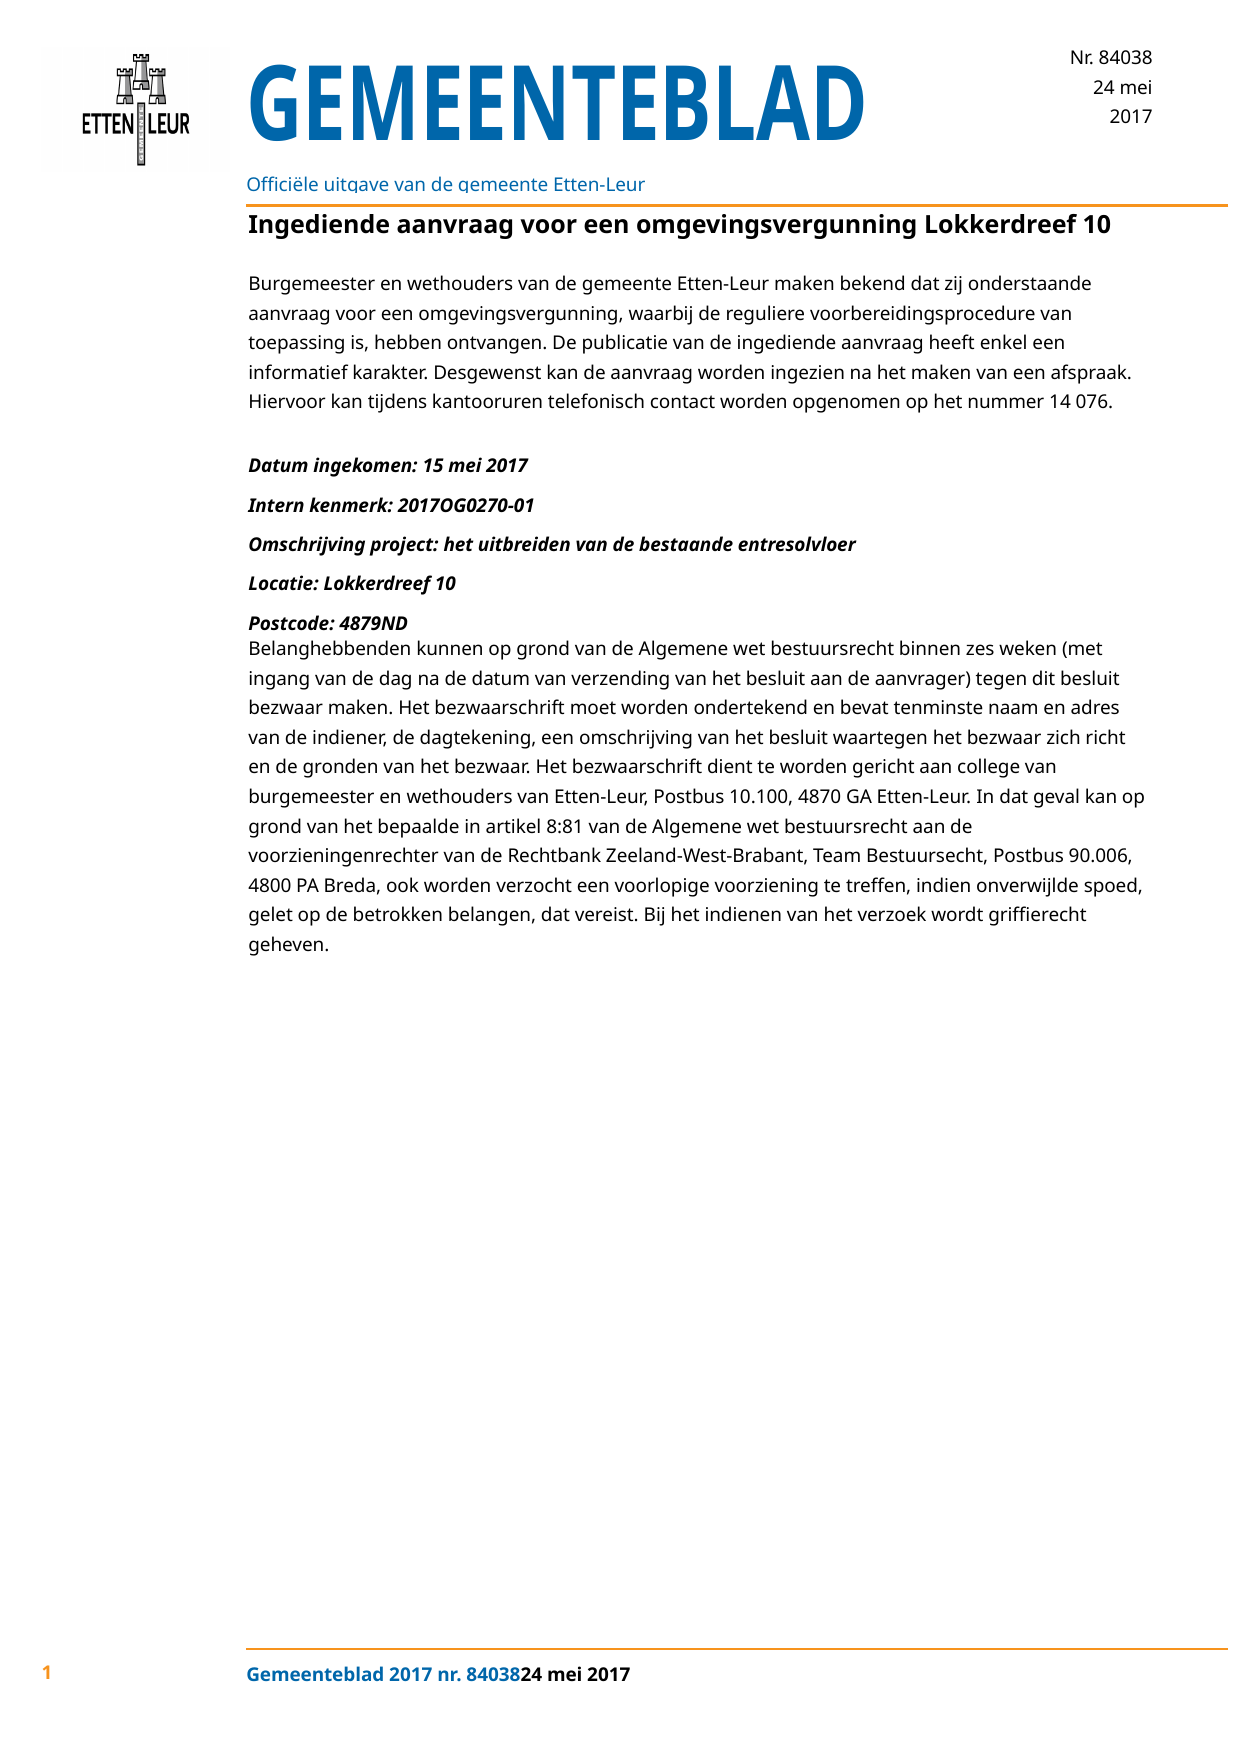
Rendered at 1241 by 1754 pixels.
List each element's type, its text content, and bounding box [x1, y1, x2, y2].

text Datum ingekomen: 15 mei 2017 [248, 453, 1152, 478]
text Intern kenmerk: 2017OG0270-01 [248, 492, 1152, 518]
text Burgemeester en wethouders van de gemeente Etten-Leur maken bekend dat zij onderstaande aanvraag voor een omgevingsvergunning, waarbij de reguliere voorbereidingsprocedure van toepassing is, hebben ontvangen. De publicatie van de ingediende aanvraag heeft enkel een informatief karakter. Desgewenst kan de aanvraag worden ingezien na het maken van een afspraak. Hiervoor kan tijdens kantooruren telefonisch contact worden opgenomen op het nummer 14 076. [248, 270, 1152, 414]
text Ingediende aanvraag voor een omgevingsvergunning Lokkerdreef 10 [248, 207, 1152, 241]
text Locatie: Lokkerdreef 10 [248, 570, 1152, 596]
picture [41, 47, 231, 172]
text Belanghebbenden kunnen op grond van de Algemene wet bestuursrecht binnen zes weken (met ingang van de dag na de datum van verzending van het besluit aan de aanvrager) tegen dit besluit bezwaar maken. Het bezwaarschrift moet worden ondertekend en bevat tenminste naam en adres van de indiener, de dagtekening, een omschrijving van het besluit waartegen het bezwaar zich richt en de gronden van het bezwaar. Het bezwaarschrift dient te worden gericht aan college van burgemeester en wethouders van Etten-Leur, Postbus 10.100, 4870 GA Etten-Leur. In dat geval kan op grond van het bepaalde in artikel 8:81 van de Algemene wet bestuursrecht aan de voorzieningenrechter van de Rechtbank Zeeland-West-Brabant, Team Bestuursecht, Postbus 90.006, 4800 PA Breda, ook worden verzocht een voorlopige voorziening te treffen, indien onverwijlde spoed, gelet op de betrokken belangen, dat vereist. Bij het indienen van het verzoek wordt griffierecht geheven. [248, 635, 1152, 957]
text Omschrijving project: het uitbreiden van de bestaande entresolvloer [248, 531, 1152, 557]
text Postcode: 4879ND [248, 610, 1152, 635]
